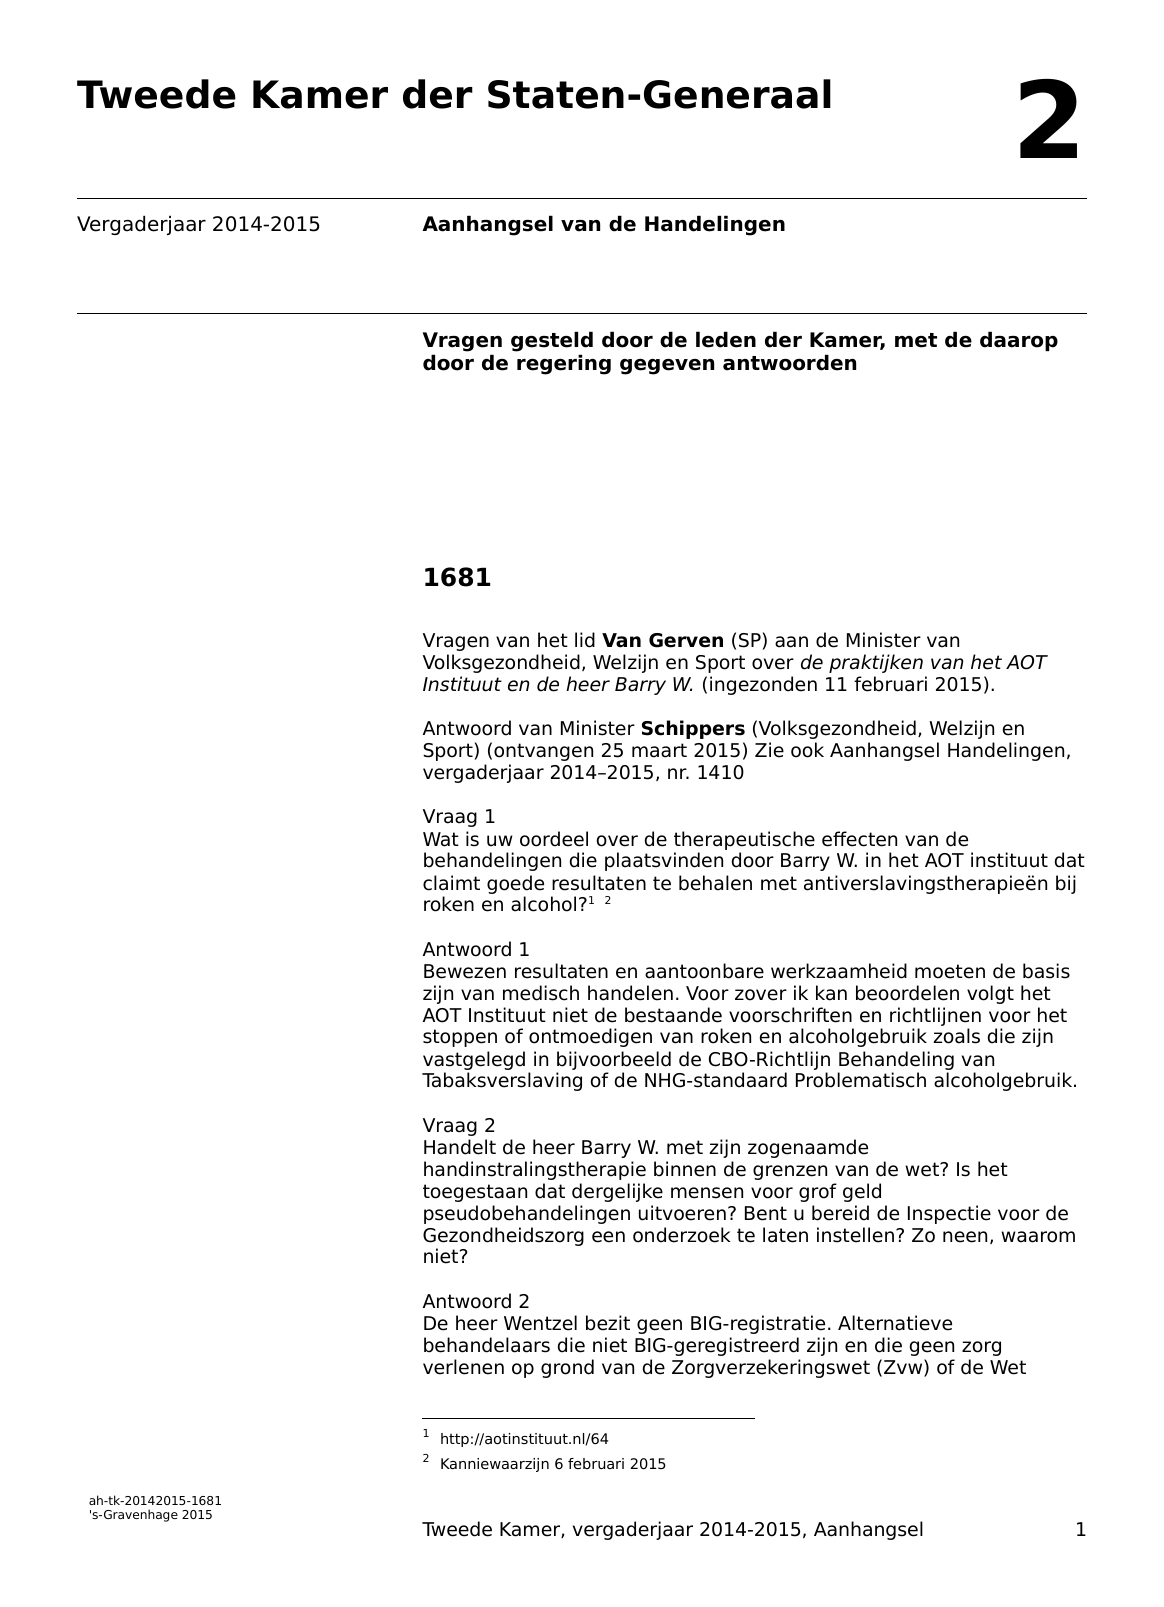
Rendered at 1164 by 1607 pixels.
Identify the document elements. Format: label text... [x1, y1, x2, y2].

table_cell Vergaderjaar 2014-2015 [77, 199, 422, 313]
text De heer Wentzel bezit geen BIG-registratie. Alternatieve behandelaars die niet BIG-geregistreerd zijn en die geen zorg verlenen op grond van de Zorgverzekeringswet (Zvw) of de Wet [422, 1313, 1087, 1378]
table_cell Vragen gesteld door de leden der Kamer, met de daarop door de regering gegeven antwoorden [422, 314, 1087, 375]
table_header Tweede Kamer der Staten-Generaal [77, 59, 886, 198]
text Wat is uw oordeel over de therapeutische effecten van de behandelingen die plaatsvinden door Barry W. in het AOT instituut dat claimt goede resultaten te behalen met antiverslavingstherapieën bij roken en alcohol? [422, 828, 1087, 916]
text 's-Gravenhage 2015 [88, 1508, 323, 1522]
table_cell [77, 314, 422, 375]
table_header 2 [886, 59, 1087, 198]
text Bewezen resultaten en aantoonbare werkzaamheid moeten de basis zijn van medisch handelen. Voor zover ik kan beoordelen volgt het AOT Instituut niet de bestaande voorschriften en richtlijnen voor het stoppen of ontmoedigen van roken en alcoholgebruik zoals die zijn vastgelegd in bijvoorbeeld de CBO-Richtlijn Behandeling van Tabaksverslaving of de NHG-standaard Problematisch alcoholgebruik. [422, 961, 1087, 1092]
text Antwoord 1 [422, 938, 1087, 961]
text ah-tk-20142015-1681 [88, 1494, 323, 1508]
text Kanniewaarzijn 6 februari 2015 [422, 1452, 1087, 1474]
text Antwoord 2 [422, 1291, 1087, 1313]
text Antwoord van Minister Schippers (Volksgezondheid, Welzijn en Sport) (ontvangen 25 maart 2015) Zie ook Aanhangsel Handelingen, vergaderjaar 2014–2015, nr. 1410 [422, 718, 1087, 784]
text http://aotinstituut.nl/64 [422, 1427, 1087, 1449]
text Vraag 2 [422, 1114, 1087, 1137]
text Vragen van het lid Van Gerven (SP) aan de Minister van Volksgezondheid, Welzijn en Sport over de praktijken van het AOT Instituut en de heer Barry W. (ingezonden 11 februari 2015). [422, 630, 1087, 696]
text Vraag 1 [422, 806, 1087, 828]
text 1681 [422, 563, 1087, 592]
table_cell Aanhangsel van de Handelingen [422, 199, 1087, 313]
text Handelt de heer Barry W. met zijn zogenaamde handinstralingstherapie binnen de grenzen van de wet? Is het toegestaan dat dergelijke mensen voor grof geld pseudobehandelingen uitvoeren? Bent u bereid de Inspectie voor de Gezondheidszorg een onderzoek te laten instellen? Zo neen, waarom niet? [422, 1137, 1087, 1268]
